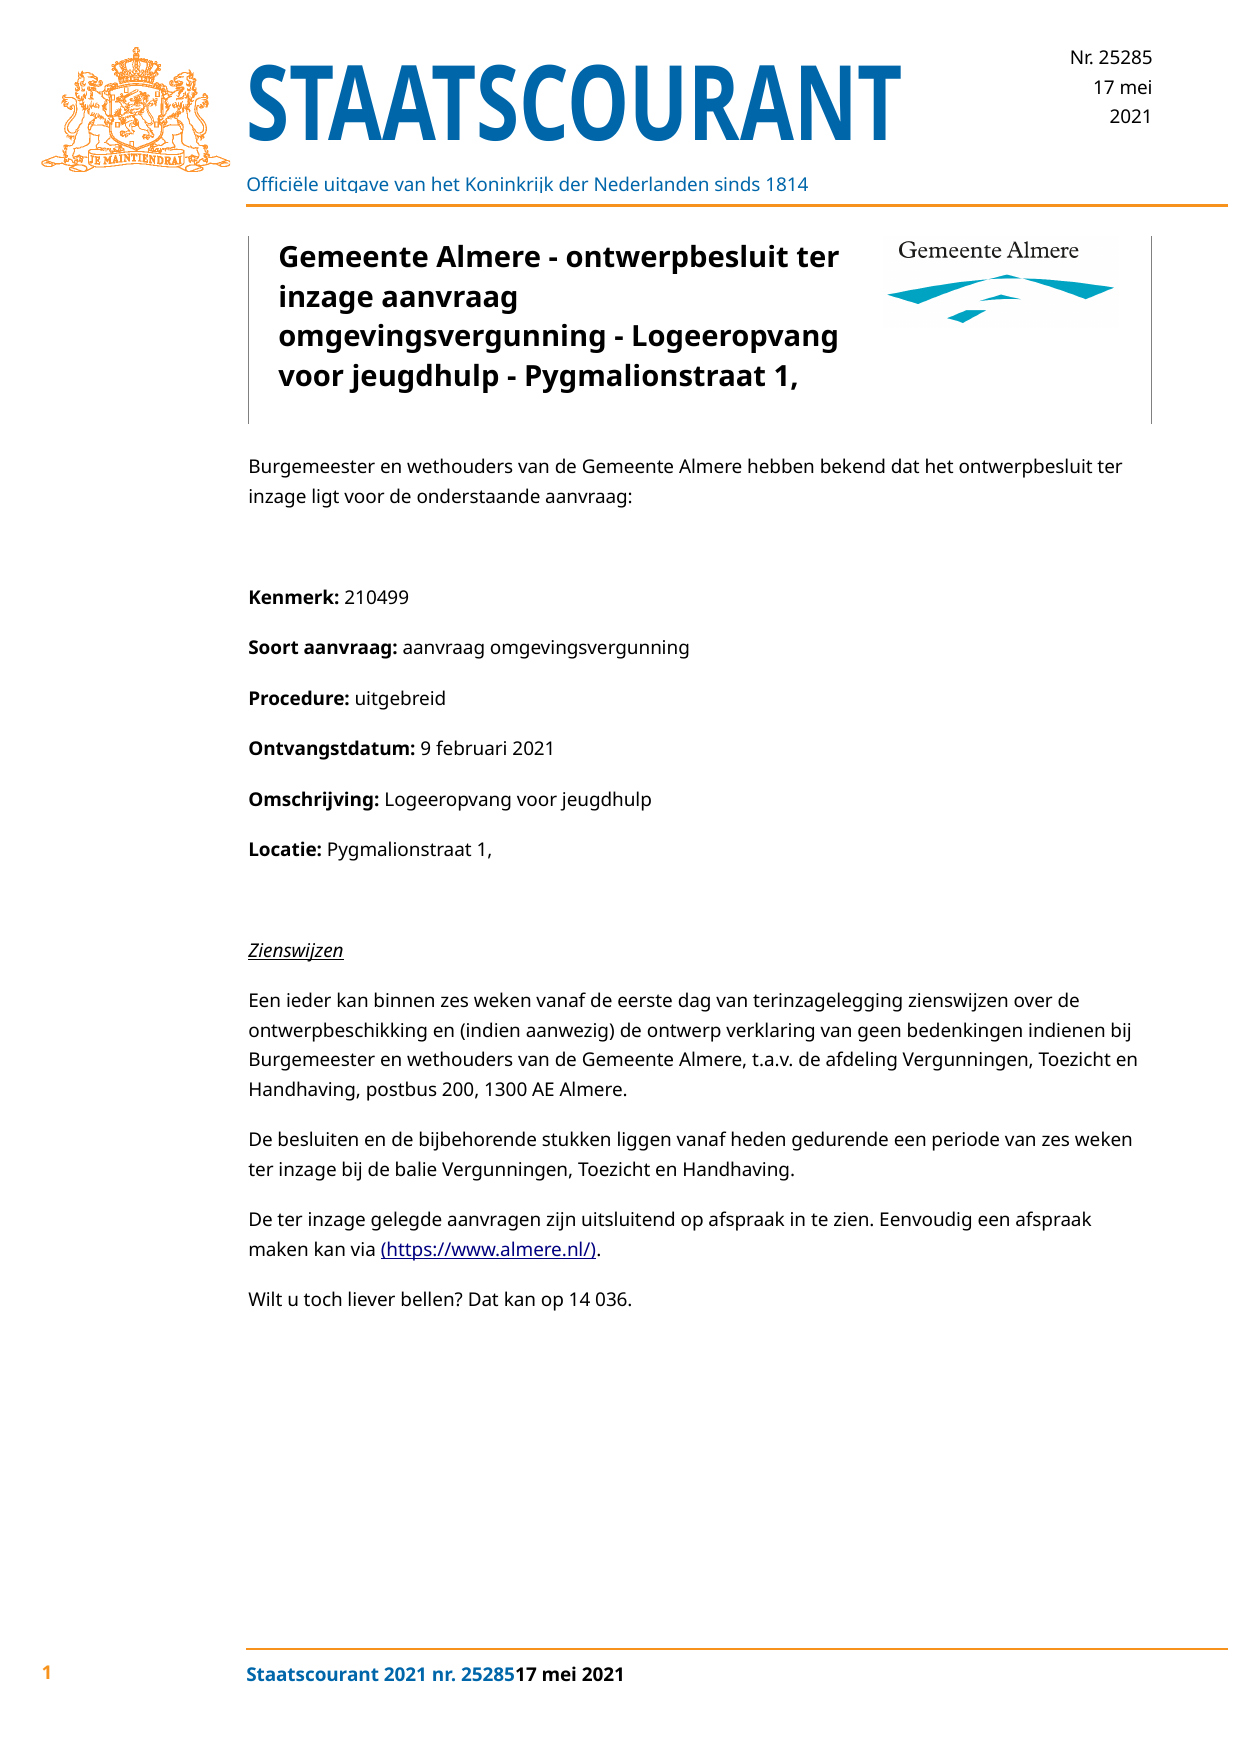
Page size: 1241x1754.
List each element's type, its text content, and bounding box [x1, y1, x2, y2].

text De ter inzage gelegde aanvragen zijn uitsluitend op afspraak in te zien. Eenvoudig een afspraak maken kan via (https://www.almere.nl/). [248, 1207, 1152, 1262]
text Een ieder kan binnen zes weken vanaf de eerste dag van terinzagelegging zienswijzen over de ontwerpbeschikking en (indien aanwezig) de ontwerp verklaring van geen bedenkingen indienen bij Burgemeester en wethouders van de Gemeente Almere, t.a.v. de afdeling Vergunningen, Toezicht en Handhaving, postbus 200, 1300 AE Almere. [248, 987, 1152, 1102]
text De besluiten en de bijbehorende stukken liggen vanaf heden gedurende een periode van zes weken ter inzage bij de balie Vergunningen, Toezicht en Handhaving. [248, 1127, 1152, 1182]
text Procedure: uitgebreid [248, 685, 1152, 711]
text Burgemeester en wethouders van de Gemeente Almere hebben bekend dat het ontwerpbesluit ter inzage ligt voor de onderstaande aanvraag: [248, 454, 1152, 509]
picture [41, 47, 231, 172]
text Ontvangstdatum: 9 februari 2021 [248, 735, 1152, 761]
table_header Gemeente Almere - ontwerpbesluit ter inzage aanvraag omgevingsvergunning - Logeeropvang voor jeugdhulp - Pygmalionstraat 1, [249, 236, 850, 424]
text Zienswijzen [248, 937, 1152, 963]
table_header [850, 236, 1151, 424]
picture [882, 236, 1119, 328]
text Soort aanvraag: aanvraag omgevingsvergunning [248, 634, 1152, 660]
text Kenmerk: 210499 [248, 584, 1152, 610]
text Wilt u toch liever bellen? Dat kan op 14 036. [248, 1287, 1152, 1312]
text Omschrijving: Logeeropvang voor jeugdhulp [248, 786, 1152, 811]
text Locatie: Pygmalionstraat 1, [248, 836, 1152, 862]
